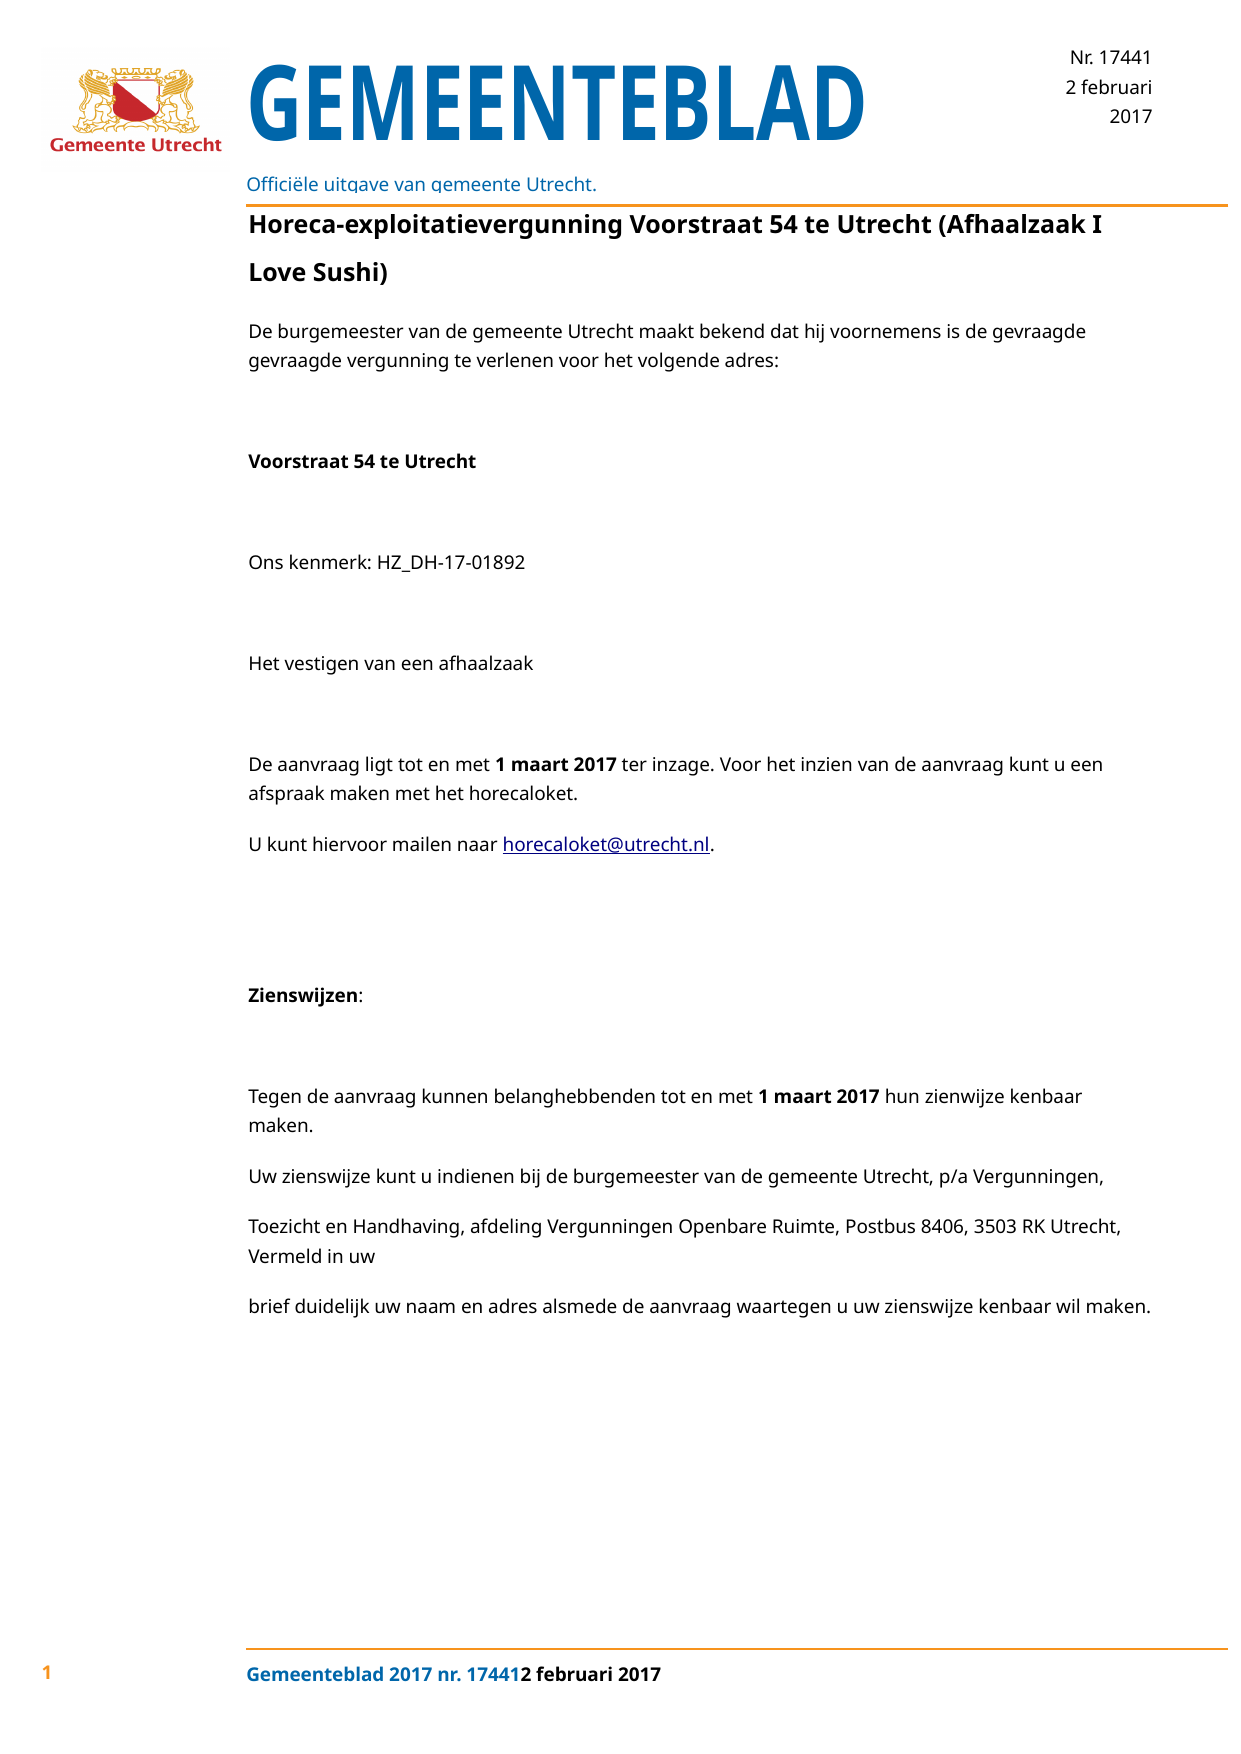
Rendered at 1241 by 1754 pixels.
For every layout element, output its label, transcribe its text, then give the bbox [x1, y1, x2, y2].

text Zienswijzen: [248, 982, 1152, 1008]
text brief duidelijk uw naam en adres alsmede de aanvraag waartegen u uw zienswijze kenbaar wil maken. [248, 1293, 1152, 1319]
text Voorstraat 54 te Utrecht [248, 448, 1152, 474]
text Uw zienswijze kunt u indienen bij de burgemeester van de gemeente Utrecht, p/a Vergunningen, [248, 1163, 1152, 1189]
text U kunt hiervoor mailen naar horecaloket@utrecht.nl. [248, 831, 1152, 857]
text De burgemeester van de gemeente Utrecht maakt bekend dat hij voornemens is de gevraagde gevraagde vergunning te verlenen voor het volgende adres: [248, 318, 1152, 373]
text Toezicht en Handhaving, afdeling Vergunningen Openbare Ruimte, Postbus 8406, 3503 RK Utrecht, Vermeld in uw [248, 1213, 1152, 1269]
text Ons kenmerk: HZ_DH-17-01892 [248, 549, 1152, 575]
text Het vestigen van een afhaalzaak [248, 650, 1152, 676]
text Tegen de aanvraag kunnen belanghebbenden tot en met 1 maart 2017 hun zienwijze kenbaar maken. [248, 1083, 1152, 1138]
picture [41, 47, 231, 172]
text Horeca-exploitatievergunning Voorstraat 54 te Utrecht (Afhaalzaak I Love Sushi) [248, 207, 1152, 288]
text De aanvraag ligt tot en met 1 maart 2017 ter inzage. Voor het inzien van de aanvraag kunt u een afspraak maken met het horecaloket. [248, 751, 1152, 806]
